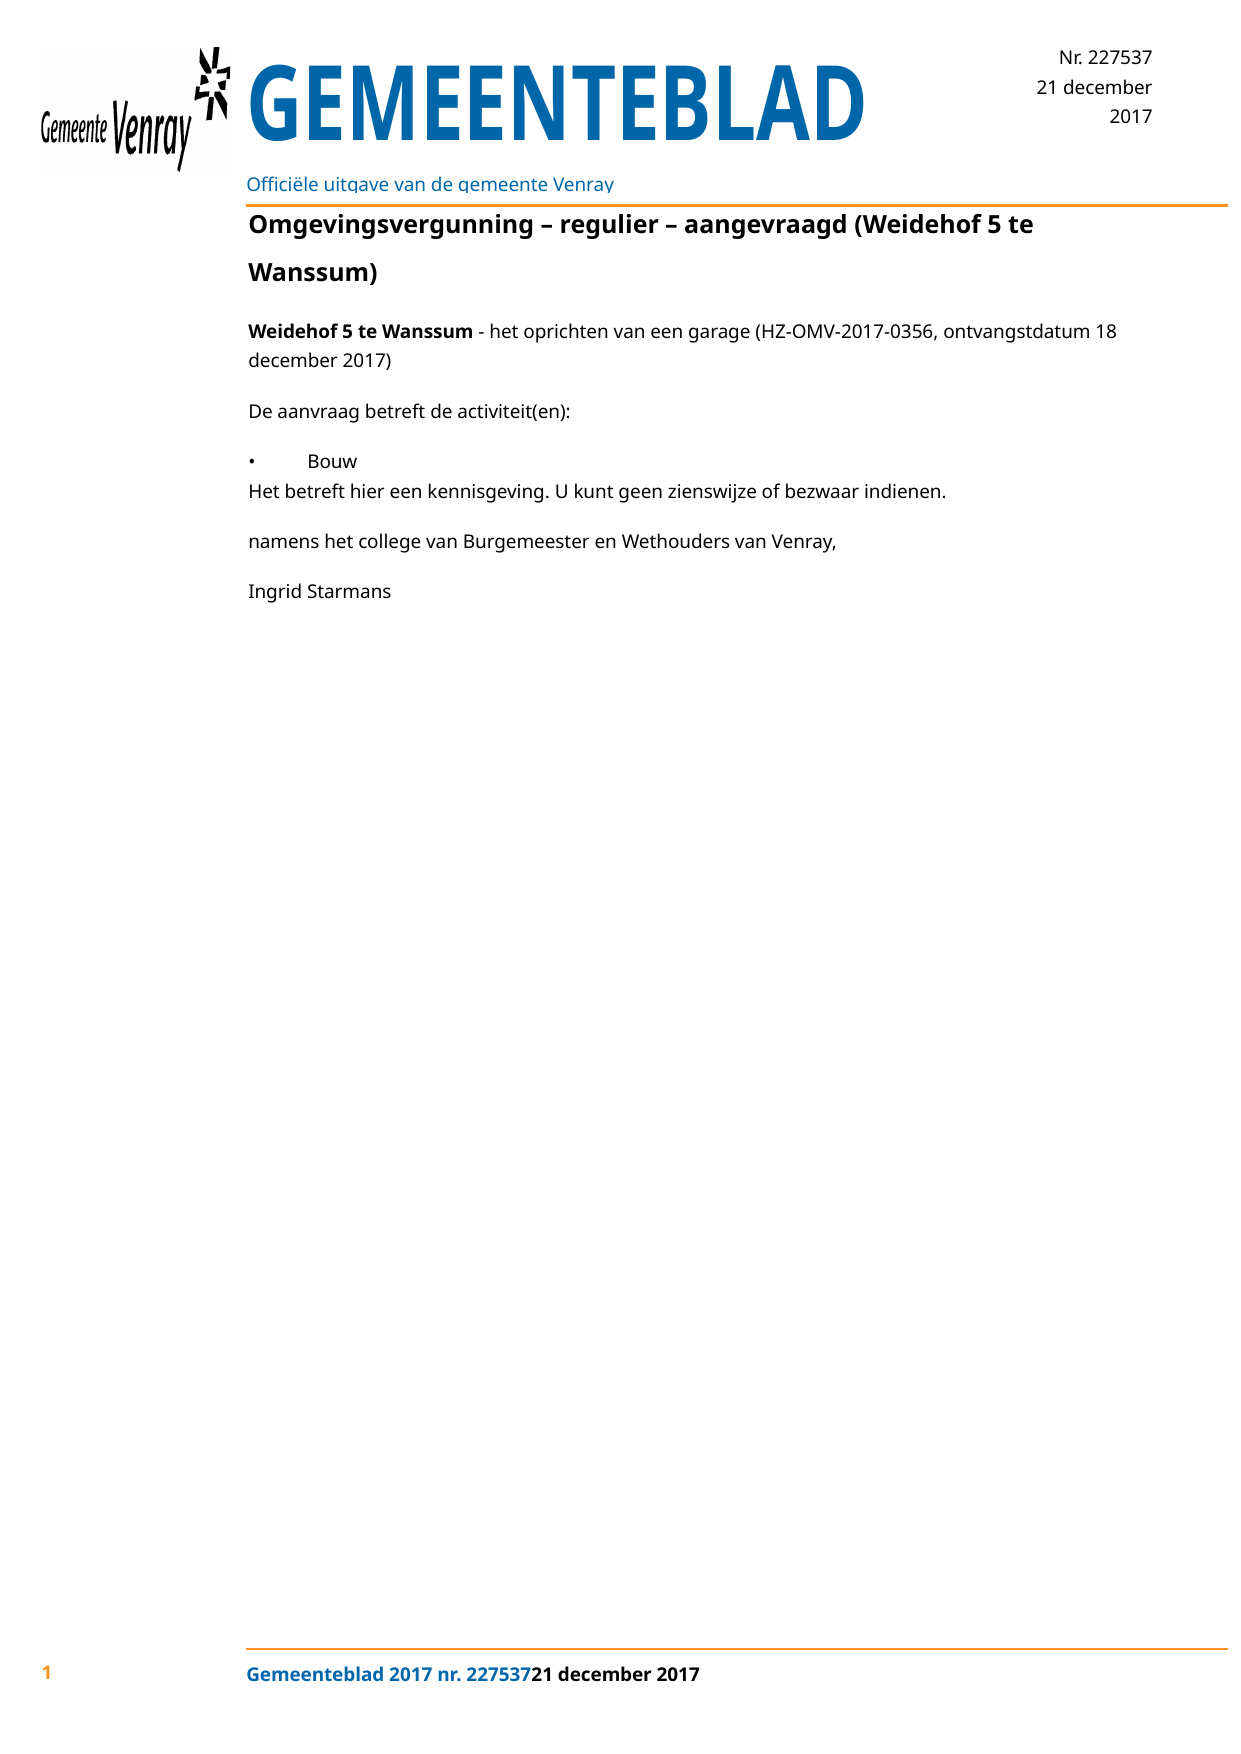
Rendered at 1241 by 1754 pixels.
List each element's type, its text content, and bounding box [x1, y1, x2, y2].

text Weidehof 5 te Wanssum - het oprichten van een garage (HZ-OMV-2017-0356, ontvangstdatum 18 december 2017) [248, 318, 1152, 373]
text Het betreft hier een kennisgeving. U kunt geen zienswijze of bezwaar indienen. [248, 478, 1152, 504]
text Ingrid Starmans [248, 579, 1152, 604]
text namens het college van Burgemeester en Wethouders van Venray, [248, 528, 1152, 554]
text De aanvraag betreft de activiteit(en): [248, 398, 1152, 424]
picture [41, 47, 231, 172]
list Bouw [248, 448, 1152, 474]
text Omgevingsvergunning – regulier – aangevraagd (Weidehof 5 te Wanssum) [248, 207, 1152, 288]
